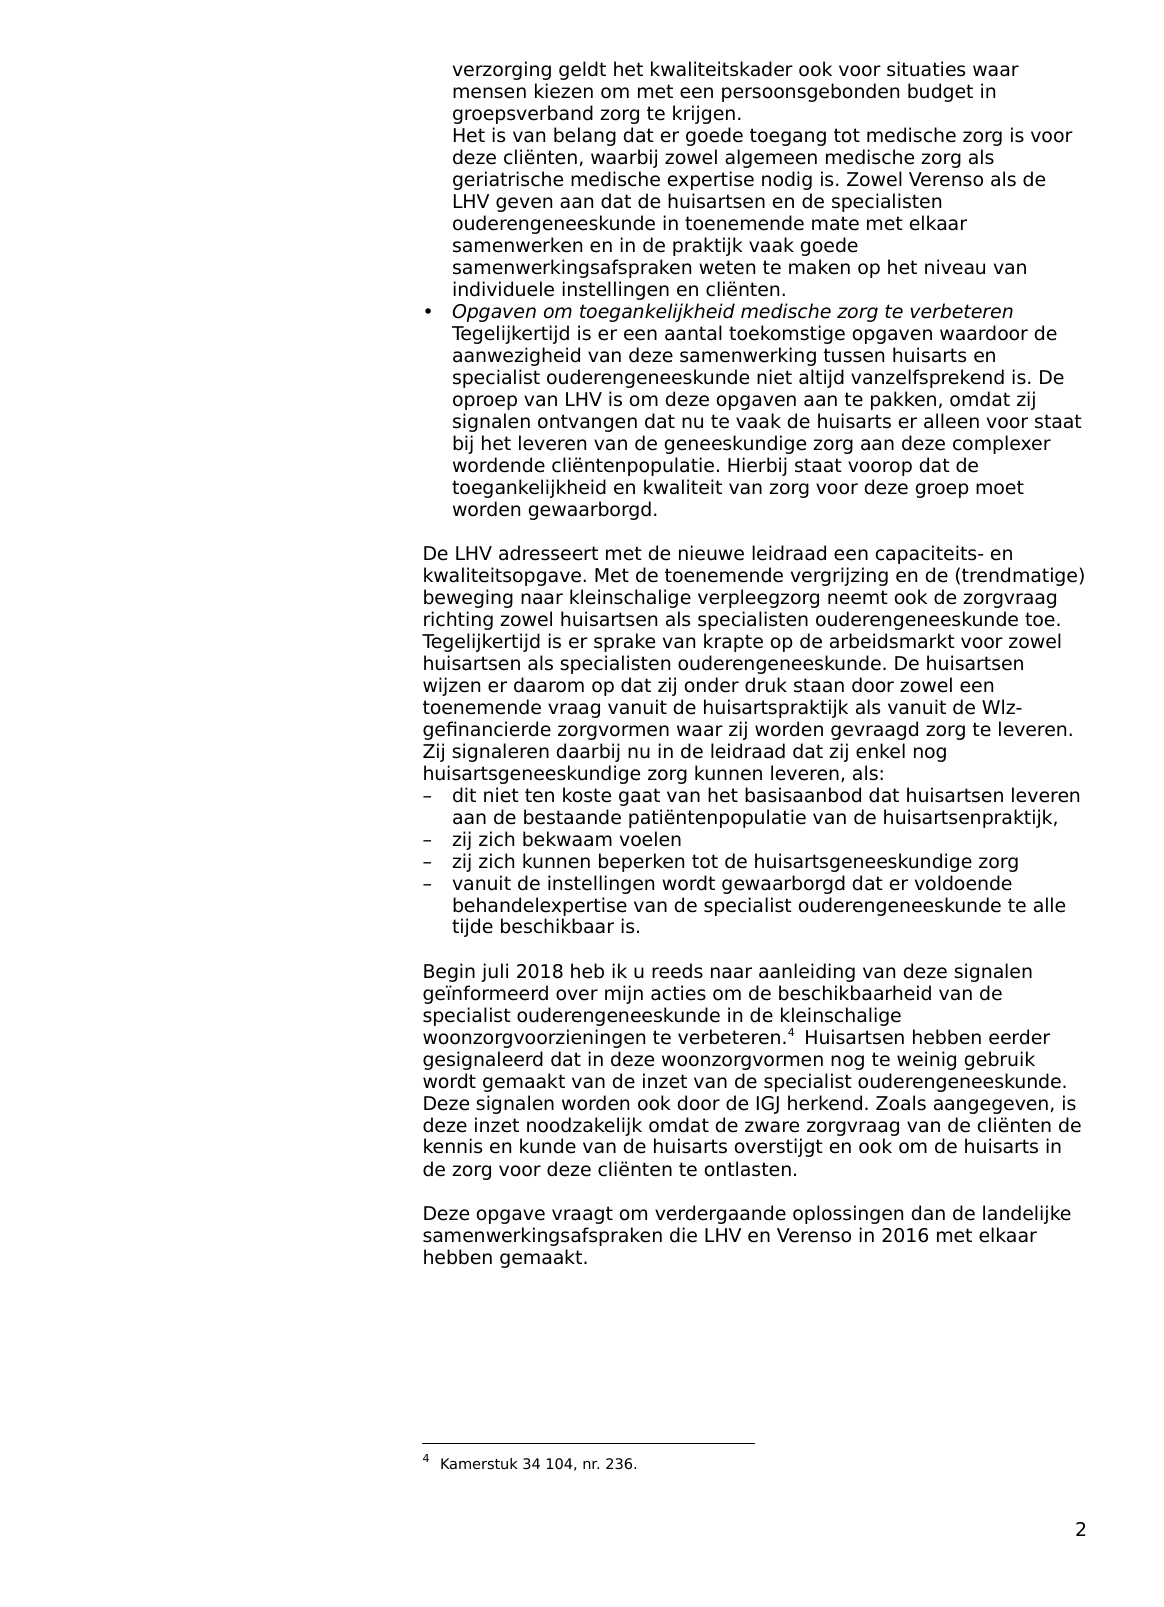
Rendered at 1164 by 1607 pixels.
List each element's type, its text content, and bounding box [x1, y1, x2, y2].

text Kamerstuk 34 104, nr. 236. [422, 1452, 1087, 1474]
text De LHV adresseert met de nieuwe leidraad een capaciteits- en kwaliteitsopgave. Met de toenemende vergrijzing en de (trendmatige) beweging naar kleinschalige verpleegzorg neemt ook de zorgvraag richting zowel huisartsen als specialisten ouderengeneeskunde toe. Tegelijkertijd is er sprake van krapte op de arbeidsmarkt voor zowel huisartsen als specialisten ouderengeneeskunde. De huisartsen wijzen er daarom op dat zij onder druk staan door zowel een toenemende vraag vanuit de huisartspraktijk als vanuit de Wlz-gefinancierde zorgvormen waar zij worden gevraagd zorg te leveren. Zij signaleren daarbij nu in de leidraad dat zij enkel nog huisartsgeneeskundige zorg kunnen leveren, als: [422, 543, 1087, 784]
text – zij zich kunnen beperken tot de huisartsgeneeskundige zorg [422, 851, 1087, 872]
text Begin juli 2018 heb ik u reeds naar aanleiding van deze signalen geïnformeerd over mijn acties om de beschikbaarheid van de specialist ouderengeneeskunde in de kleinschalige woonzorgvoorzieningen te verbeteren. Huisartsen hebben eerder gesignaleerd dat in deze woonzorgvormen nog te weinig gebruik wordt gemaakt van de inzet van de specialist ouderengeneeskunde. Deze signalen worden ook door de IGJ herkend. Zoals aangegeven, is deze inzet noodzakelijk omdat de zware zorgvraag van de cliënten de kennis en kunde van de huisarts overstijgt en ook om de huisarts in de zorg voor deze cliënten te ontlasten. [422, 961, 1087, 1180]
text Het is van belang dat er goede toegang tot medische zorg is voor deze cliënten, waarbij zowel algemeen medische zorg als geriatrische medische expertise nodig is. Zowel Verenso als de LHV geven aan dat de huisartsen en de specialisten ouderengeneeskunde in toenemende mate met elkaar samenwerken en in de praktijk vaak goede samenwerkingsafspraken weten te maken op het niveau van individuele instellingen en cliënten. [452, 125, 1087, 301]
text verzorging geldt het kwaliteitskader ook voor situaties waar mensen kiezen om met een persoonsgebonden budget in groepsverband zorg te krijgen. [452, 59, 1087, 125]
text – vanuit de instellingen wordt gewaarborgd dat er voldoende behandelexpertise van de specialist ouderengeneeskunde te alle tijde beschikbaar is. [422, 872, 1087, 938]
text – zij zich bekwaam voelen [422, 828, 1087, 851]
text Tegelijkertijd is er een aantal toekomstige opgaven waardoor de aanwezigheid van deze samenwerking tussen huisarts en specialist ouderengeneeskunde niet altijd vanzelfsprekend is. De oproep van LHV is om deze opgaven aan te pakken, omdat zij signalen ontvangen dat nu te vaak de huisarts er alleen voor staat bij het leveren van de geneeskundige zorg aan deze complexer wordende cliëntenpopulatie. Hierbij staat voorop dat de toegankelijkheid en kwaliteit van zorg voor deze groep moet worden gewaarborgd. [452, 323, 1087, 521]
text Deze opgave vraagt om verdergaande oplossingen dan de landelijke samenwerkingsafspraken die LHV en Verenso in 2016 met elkaar hebben gemaakt. [422, 1203, 1087, 1268]
text • Opgaven om toegankelijkheid medische zorg te verbeteren [422, 301, 1087, 323]
text – dit niet ten koste gaat van het basisaanbod dat huisartsen leveren aan de bestaande patiëntenpopulatie van de huisartsenpraktijk, [422, 784, 1087, 828]
